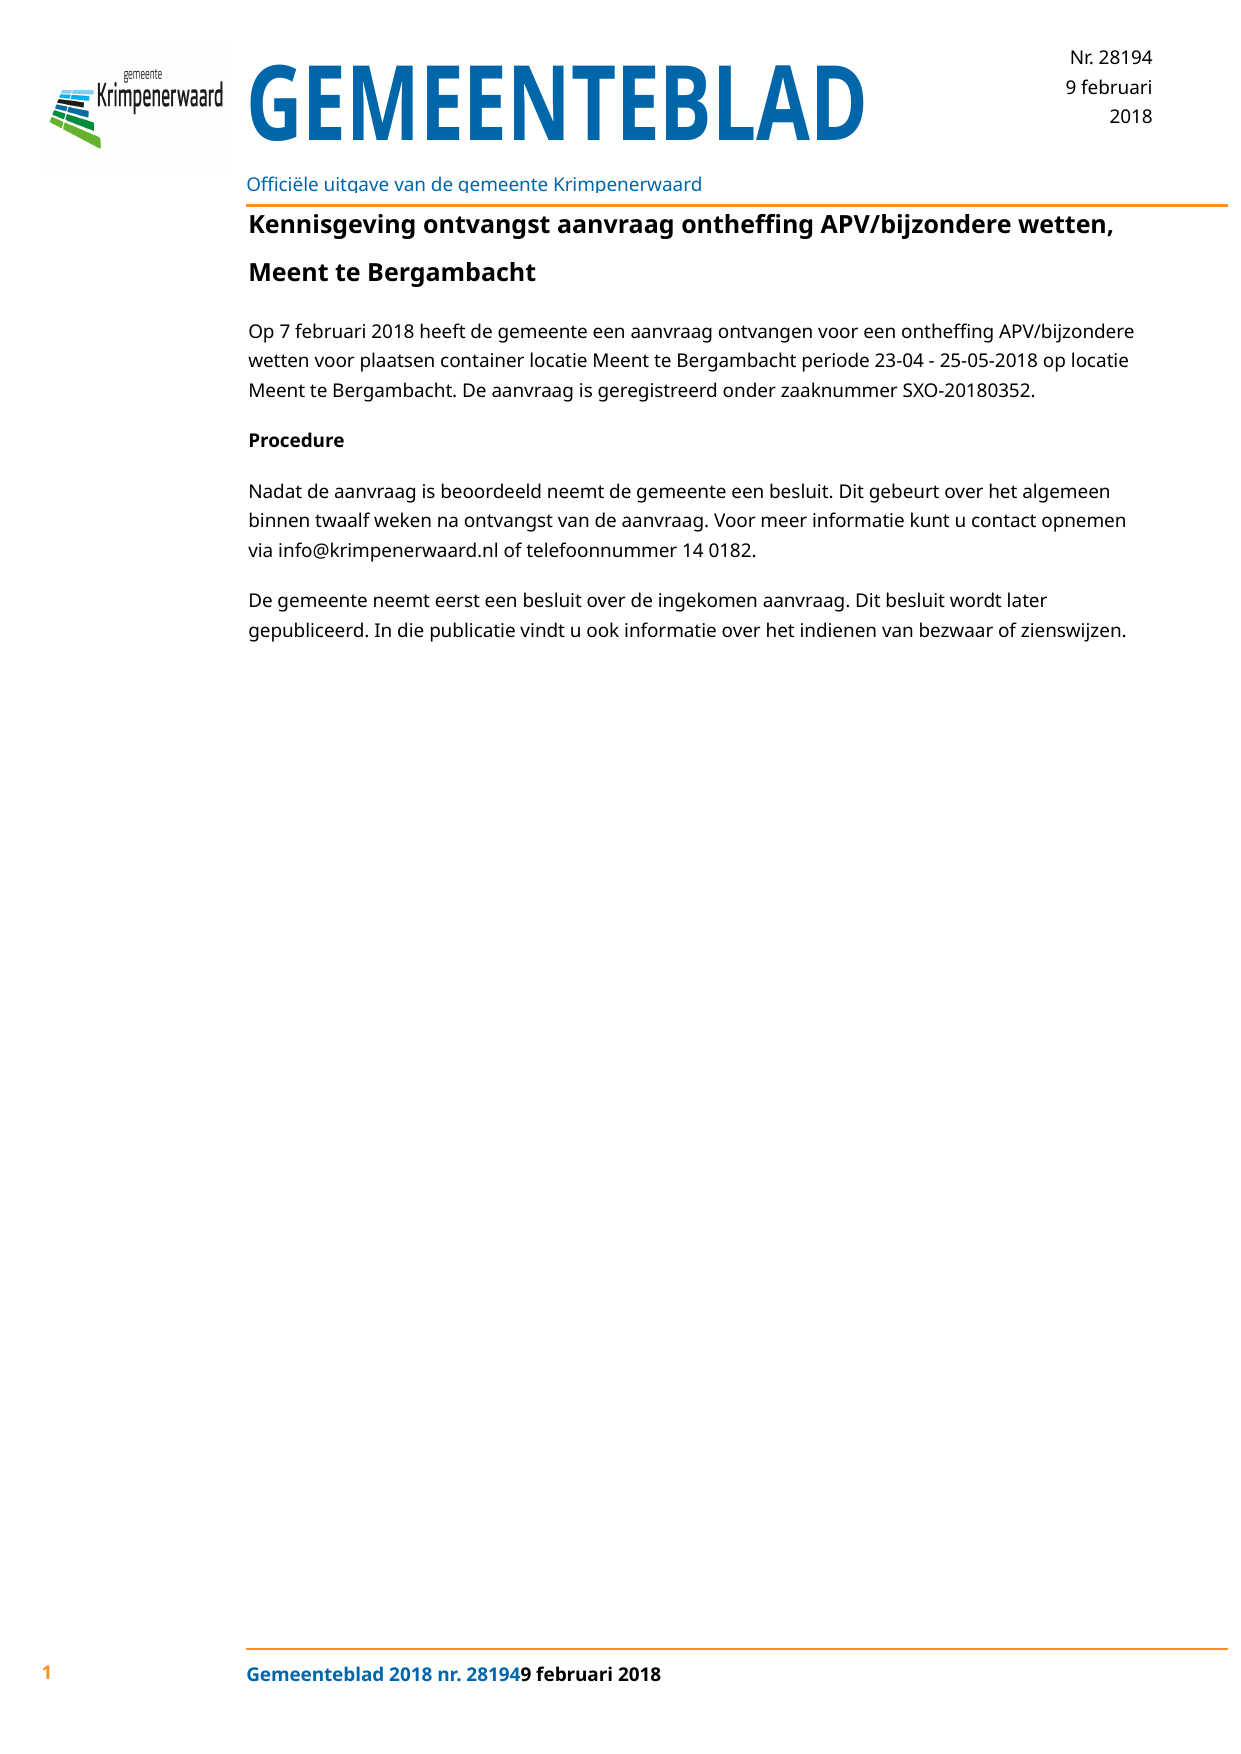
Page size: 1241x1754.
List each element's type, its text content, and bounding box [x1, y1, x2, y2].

text Procedure [248, 427, 1152, 453]
text Kennisgeving ontvangst aanvraag ontheffing APV/bijzondere wetten, Meent te Bergambacht [248, 207, 1152, 288]
text Nadat de aanvraag is beoordeeld neemt de gemeente een besluit. Dit gebeurt over het algemeen binnen twaalf weken na ontvangst van de aanvraag. Voor meer informatie kunt u contact opnemen via info@krimpenerwaard.nl of telefoonnummer 14 0182. [248, 478, 1152, 563]
text De gemeente neemt eerst een besluit over de ingekomen aanvraag. Dit besluit wordt later gepubliceerd. In die publicatie vindt u ook informatie over het indienen van bezwaar of zienswijzen. [248, 587, 1152, 643]
text Op 7 februari 2018 heeft de gemeente een aanvraag ontvangen voor een ontheffing APV/bijzondere wetten voor plaatsen container locatie Meent te Bergambacht periode 23-04 - 25-05-2018 op locatie Meent te Bergambacht. De aanvraag is geregistreerd onder zaaknummer SXO-20180352. [248, 318, 1152, 403]
picture [41, 47, 231, 172]
